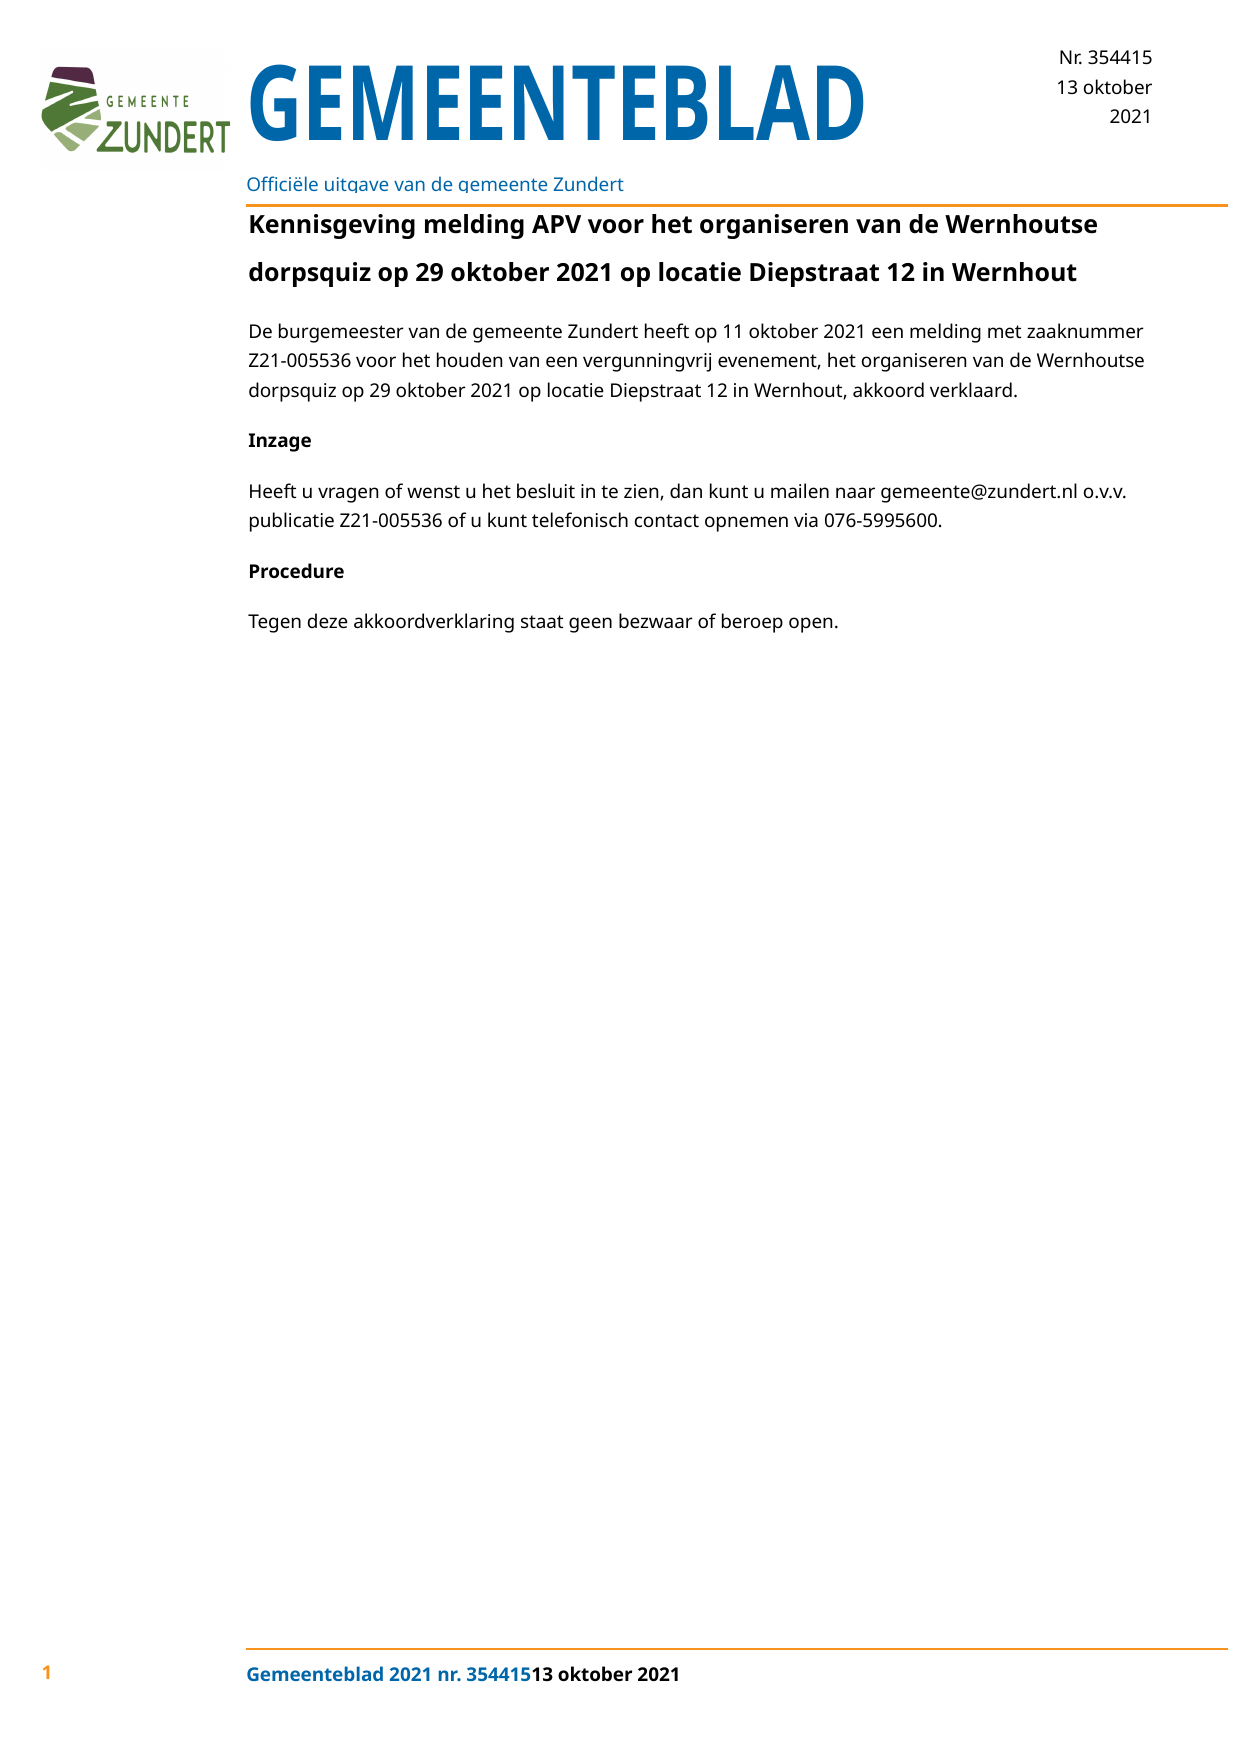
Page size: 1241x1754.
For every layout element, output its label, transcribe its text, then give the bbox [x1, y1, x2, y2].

text Procedure [248, 558, 1152, 584]
text Inzage [248, 427, 1152, 453]
text De burgemeester van de gemeente Zundert heeft op 11 oktober 2021 een melding met zaaknummer Z21-005536 voor het houden van een vergunningvrij evenement, het organiseren van de Wernhoutse dorpsquiz op 29 oktober 2021 op locatie Diepstraat 12 in Wernhout, akkoord verklaard. [248, 318, 1152, 403]
text Kennisgeving melding APV voor het organiseren van de Wernhoutse dorpsquiz op 29 oktober 2021 op locatie Diepstraat 12 in Wernhout [248, 207, 1152, 288]
picture [41, 47, 231, 172]
text Heeft u vragen of wenst u het besluit in te zien, dan kunt u mailen naar gemeente@zundert.nl o.v.v. publicatie Z21-005536 of u kunt telefonisch contact opnemen via 076-5995600. [248, 478, 1152, 533]
text Tegen deze akkoordverklaring staat geen bezwaar of beroep open. [248, 608, 1152, 634]
